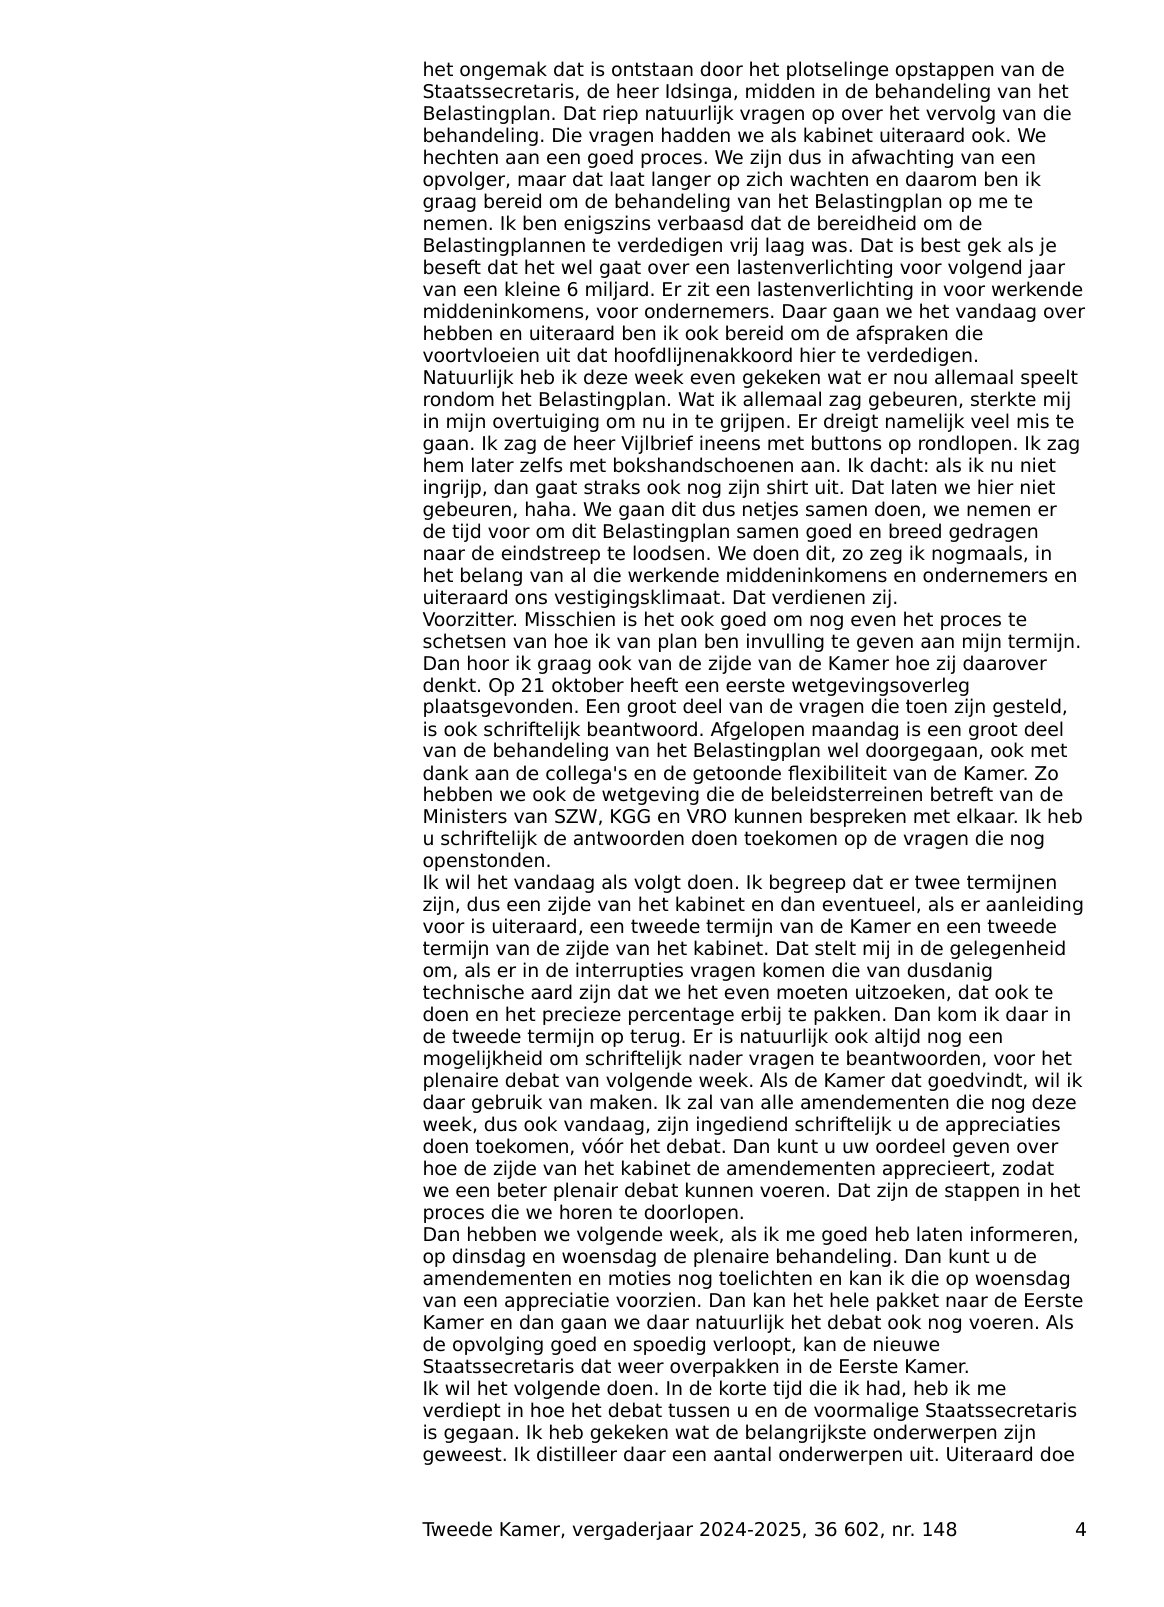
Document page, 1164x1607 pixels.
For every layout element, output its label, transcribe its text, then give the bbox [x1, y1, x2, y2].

text het ongemak dat is ontstaan door het plotselinge opstappen van de Staatssecretaris, de heer Idsinga, midden in de behandeling van het Belastingplan. Dat riep natuurlijk vragen op over het vervolg van die behandeling. Die vragen hadden we als kabinet uiteraard ook. We hechten aan een goed proces. We zijn dus in afwachting van een opvolger, maar dat laat langer op zich wachten en daarom ben ik graag bereid om de behandeling van het Belastingplan op me te nemen. Ik ben enigszins verbaasd dat de bereidheid om de Belastingplannen te verdedigen vrij laag was. Dat is best gek als je beseft dat het wel gaat over een lastenverlichting voor volgend jaar van een kleine 6 miljard. Er zit een lastenverlichting in voor werkende middeninkomens, voor ondernemers. Daar gaan we het vandaag over hebben en uiteraard ben ik ook bereid om de afspraken die voortvloeien uit dat hoofdlijnenakkoord hier te verdedigen. [422, 59, 1087, 367]
text Voorzitter. Misschien is het ook goed om nog even het proces te schetsen van hoe ik van plan ben invulling te geven aan mijn termijn. Dan hoor ik graag ook van de zijde van de Kamer hoe zij daarover denkt. Op 21 oktober heeft een eerste wetgevingsoverleg plaatsgevonden. Een groot deel van de vragen die toen zijn gesteld, is ook schriftelijk beantwoord. Afgelopen maandag is een groot deel van de behandeling van het Belastingplan wel doorgegaan, ook met dank aan de collega's en de getoonde flexibiliteit van de Kamer. Zo hebben we ook de wetgeving die de beleidsterreinen betreft van de Ministers van SZW, KGG en VRO kunnen bespreken met elkaar. Ik heb u schriftelijk de antwoorden doen toekomen op de vragen die nog openstonden. [422, 608, 1087, 872]
text Dan hebben we volgende week, als ik me goed heb laten informeren, op dinsdag en woensdag de plenaire behandeling. Dan kunt u de amendementen en moties nog toelichten en kan ik die op woensdag van een appreciatie voorzien. Dan kan het hele pakket naar de Eerste Kamer en dan gaan we daar natuurlijk het debat ook nog voeren. Als de opvolging goed en spoedig verloopt, kan de nieuwe Staatssecretaris dat weer overpakken in de Eerste Kamer. [422, 1224, 1087, 1378]
text Ik wil het vandaag als volgt doen. Ik begreep dat er twee termijnen zijn, dus een zijde van het kabinet en dan eventueel, als er aanleiding voor is uiteraard, een tweede termijn van de Kamer en een tweede termijn van de zijde van het kabinet. Dat stelt mij in de gelegenheid om, als er in de interrupties vragen komen die van dusdanig technische aard zijn dat we het even moeten uitzoeken, dat ook te doen en het precieze percentage erbij te pakken. Dan kom ik daar in de tweede termijn op terug. Er is natuurlijk ook altijd nog een mogelijkheid om schriftelijk nader vragen te beantwoorden, voor het plenaire debat van volgende week. Als de Kamer dat goedvindt, wil ik daar gebruik van maken. Ik zal van alle amendementen die nog deze week, dus ook vandaag, zijn ingediend schriftelijk u de appreciaties doen toekomen, vóór het debat. Dan kunt u uw oordeel geven over hoe de zijde van het kabinet de amendementen apprecieert, zodat we een beter plenair debat kunnen voeren. Dat zijn de stappen in het proces die we horen te doorlopen. [422, 872, 1087, 1224]
text Natuurlijk heb ik deze week even gekeken wat er nou allemaal speelt rondom het Belastingplan. Wat ik allemaal zag gebeuren, sterkte mij in mijn overtuiging om nu in te grijpen. Er dreigt namelijk veel mis te gaan. Ik zag de heer Vijlbrief ineens met buttons op rondlopen. Ik zag hem later zelfs met bokshandschoenen aan. Ik dacht: als ik nu niet ingrijp, dan gaat straks ook nog zijn shirt uit. Dat laten we hier niet gebeuren, haha. We gaan dit dus netjes samen doen, we nemen er de tijd voor om dit Belastingplan samen goed en breed gedragen naar de eindstreep te loodsen. We doen dit, zo zeg ik nogmaals, in het belang van al die werkende middeninkomens en ondernemers en uiteraard ons vestigingsklimaat. Dat verdienen zij. [422, 367, 1087, 608]
text Ik wil het volgende doen. In de korte tijd die ik had, heb ik me verdiept in hoe het debat tussen u en de voormalige Staatssecretaris is gegaan. Ik heb gekeken wat de belangrijkste onderwerpen zijn geweest. Ik distilleer daar een aantal onderwerpen uit. Uiteraard doe [422, 1378, 1087, 1466]
